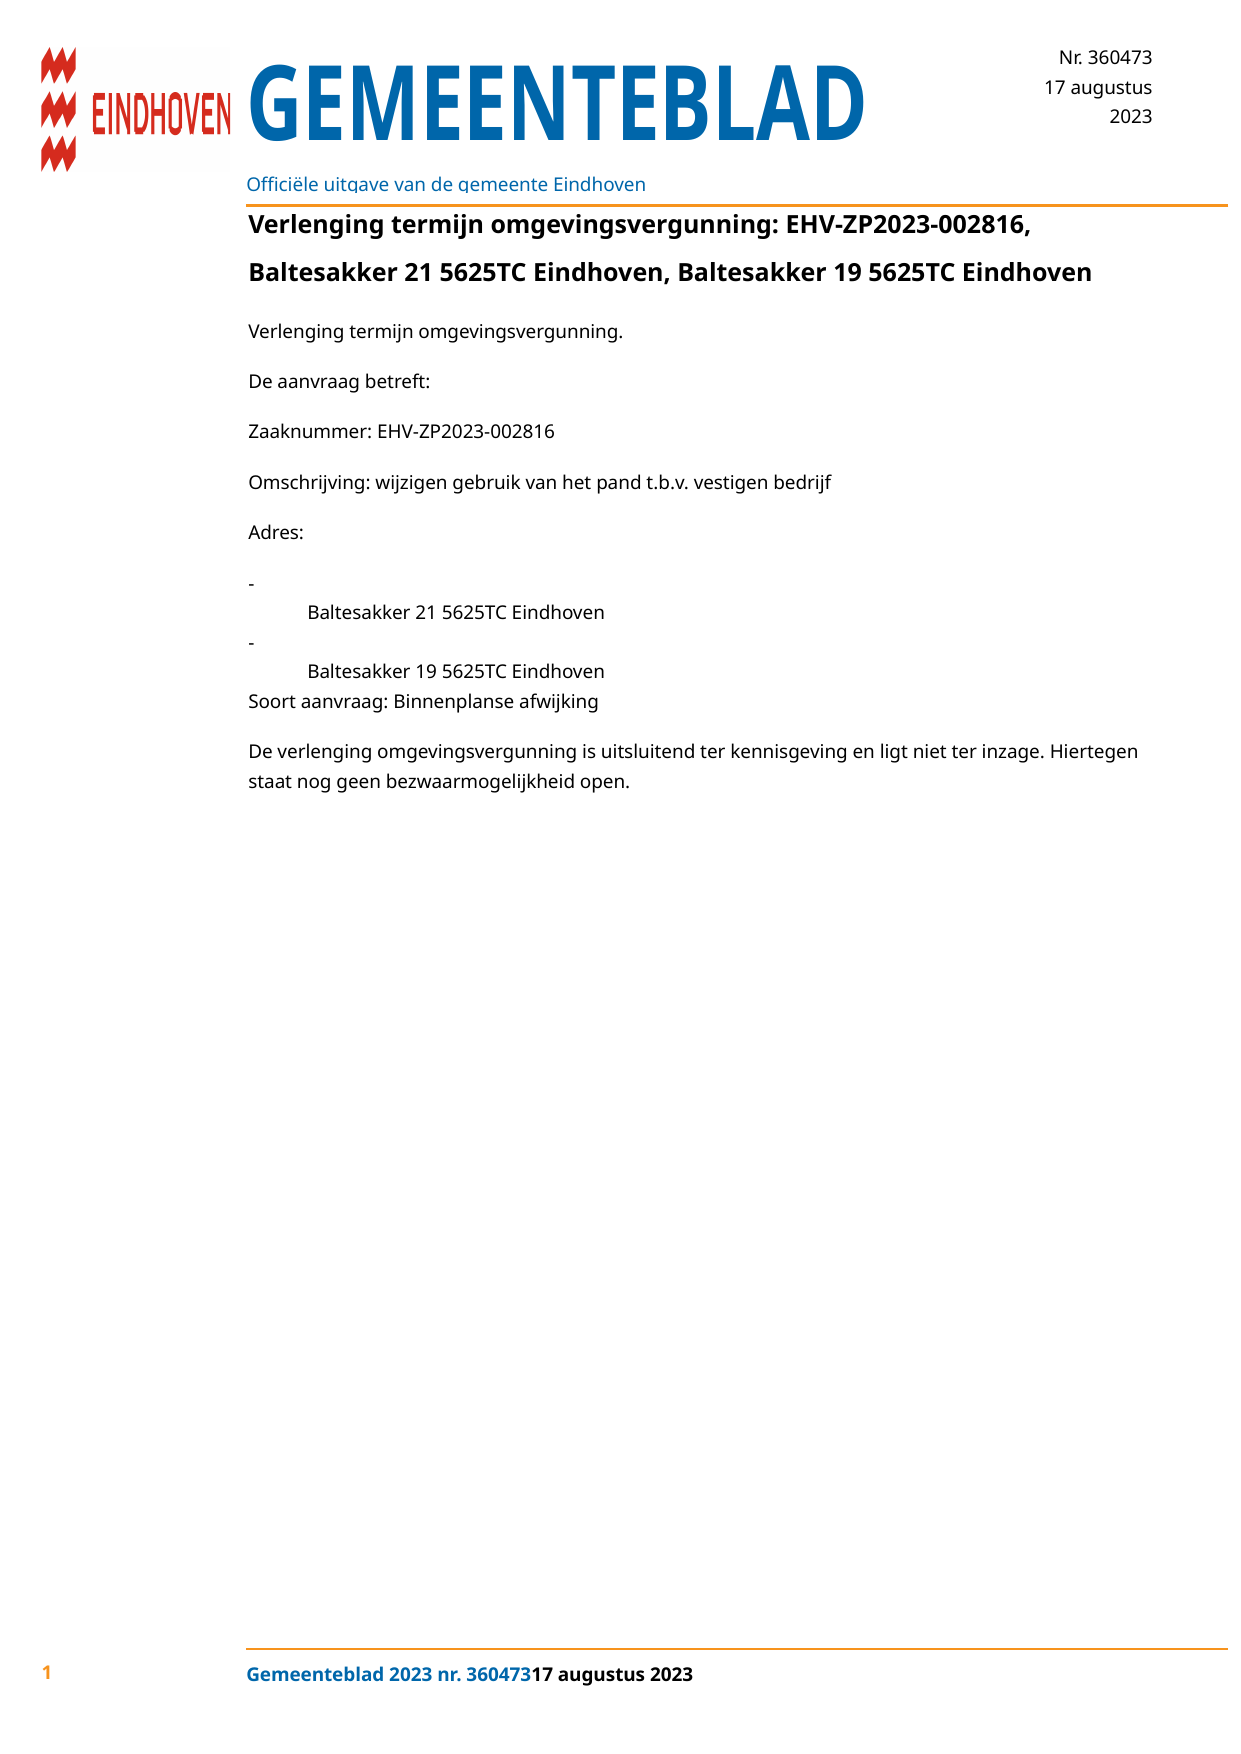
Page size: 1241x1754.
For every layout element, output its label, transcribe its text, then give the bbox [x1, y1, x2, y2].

text Adres: [248, 519, 1152, 545]
text Omschrijving: wijzigen gebruik van het pand t.b.v. vestigen bedrijf [248, 469, 1152, 495]
text De verlenging omgevingsvergunning is uitsluitend ter kennisgeving en ligt niet ter inzage. Hiertegen staat nog geen bezwaarmogelijkheid open. [248, 739, 1152, 794]
list Baltesakker 19 5625TC Eindhoven [248, 659, 1152, 684]
text De aanvraag betreft: [248, 368, 1152, 394]
text Zaaknummer: EHV-ZP2023-002816 [248, 419, 1152, 444]
text Verlenging termijn omgevingsvergunning. [248, 318, 1152, 344]
text Soort aanvraag: Binnenplanse afwijking [248, 688, 1152, 714]
text Verlenging termijn omgevingsvergunning: EHV-ZP2023-002816, Baltesakker 21 5625TC Eindhoven, Baltesakker 19 5625TC Eindhoven [248, 207, 1152, 288]
picture [41, 47, 231, 172]
list Baltesakker 21 5625TC Eindhoven [248, 599, 1152, 625]
